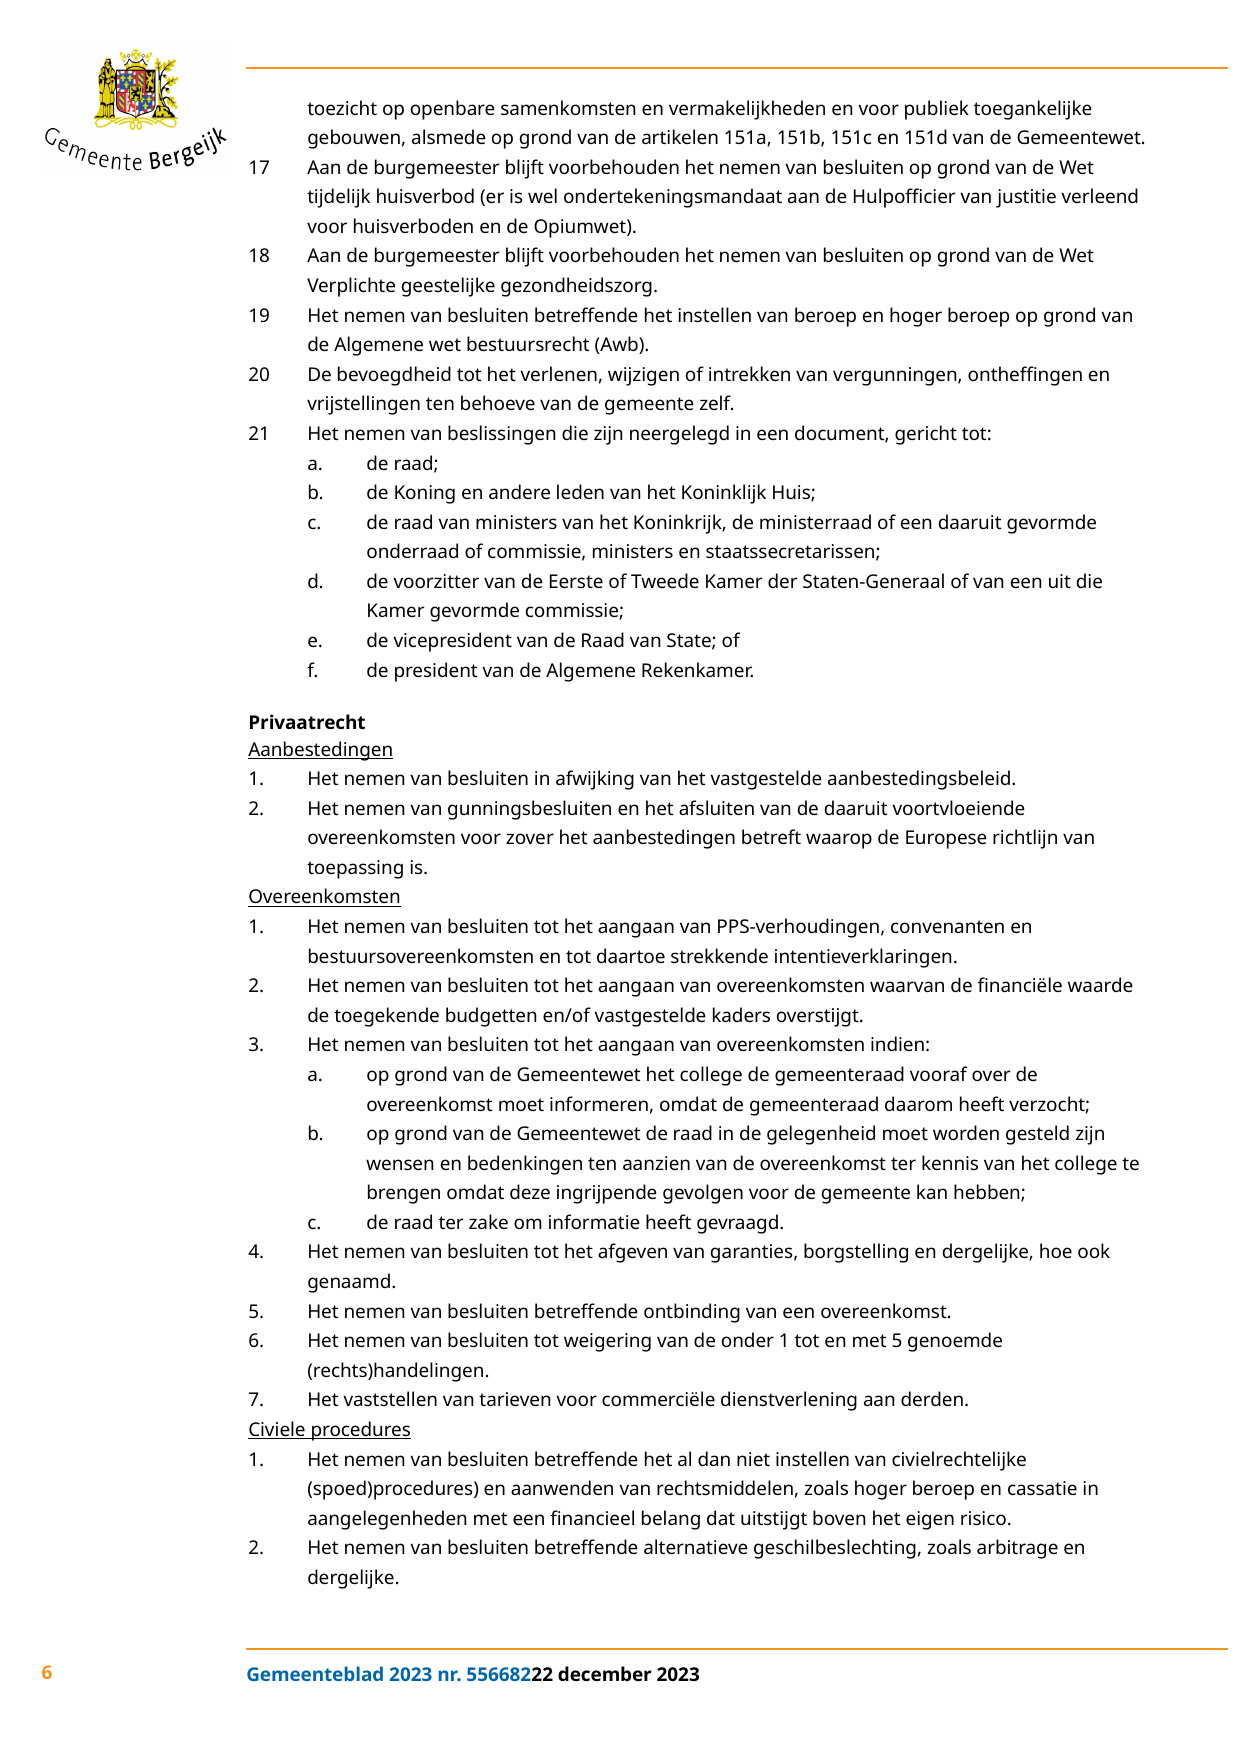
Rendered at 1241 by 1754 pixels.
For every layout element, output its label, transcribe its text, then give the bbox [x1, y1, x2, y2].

list Aan de burgemeester blijft voorbehouden het nemen van besluiten op grond van de Wet Verplichte geestelijke gezondheidszorg. [248, 243, 1152, 298]
list de president van de Algemene Rekenkamer. [307, 657, 1152, 683]
list de raad ter zake om informatie heeft gevraagd. [307, 1209, 1152, 1235]
list toezicht op openbare samenkomsten en vermakelijkheden en voor publiek toegankelijke gebouwen, alsmede op grond van de artikelen 151a, 151b, 151c en 151d van de Gemeentewet. [248, 95, 1152, 150]
list Het nemen van besluiten betreffende ontbinding van een overeenkomst. [248, 1298, 1152, 1323]
list Het nemen van besluiten betreffende het al dan niet instellen van civielrechtelijke (spoed)procedures) en aanwenden van rechtsmiddelen, zoals hoger beroep en cassatie in aangelegenheden met een financieel belang dat uitstijgt boven het eigen risico. [248, 1446, 1152, 1531]
list Het vaststellen van tarieven voor commerciële dienstverlening aan derden. [248, 1387, 1152, 1412]
list Het nemen van besluiten in afwijking van het vastgestelde aanbestedingsbeleid. [248, 765, 1152, 791]
picture [41, 47, 231, 172]
list Het nemen van besluiten tot het aangaan van overeenkomsten indien: [248, 1032, 1152, 1057]
list de Koning en andere leden van het Koninklijk Huis; [307, 479, 1152, 505]
list de voorzitter van de Eerste of Tweede Kamer der Staten-Generaal of van een uit die Kamer gevormde commissie; [307, 568, 1152, 623]
list Aan de burgemeester blijft voorbehouden het nemen van besluiten op grond van de Wet tijdelijk huisverbod (er is wel ondertekeningsmandaat aan de Hulpofficier van justitie verleend voor huisverboden en de Opiumwet). [248, 154, 1152, 239]
list op grond van de Gemeentewet het college de gemeenteraad vooraf over de overeenkomst moet informeren, omdat de gemeenteraad daarom heeft verzocht; [307, 1061, 1152, 1116]
list Het nemen van besluiten betreffende het instellen van beroep en hoger beroep op grond van de Algemene wet bestuursrecht (Awb). [248, 302, 1152, 357]
list Het nemen van gunningsbesluiten en het afsluiten van de daaruit voortvloeiende overeenkomsten voor zover het aanbestedingen betreft waarop de Europese richtlijn van toepassing is. [248, 795, 1152, 880]
text Civiele procedures [248, 1416, 1152, 1442]
list de vicepresident van de Raad van State; of [307, 627, 1152, 653]
text Aanbestedingen [248, 736, 1152, 761]
list Het nemen van besluiten tot het aangaan van PPS-verhoudingen, convenanten en bestuursovereenkomsten en tot daartoe strekkende intentieverklaringen. [248, 913, 1152, 968]
list Het nemen van besluiten tot weigering van de onder 1 tot en met 5 genoemde (rechts)handelingen. [248, 1327, 1152, 1383]
list op grond van de Gemeentewet de raad in de gelegenheid moet worden gesteld zijn wensen en bedenkingen ten aanzien van de overeenkomst ter kennis van het college te brengen omdat deze ingrijpende gevolgen voor de gemeente kan hebben; [307, 1120, 1152, 1205]
list Het nemen van besluiten tot het aangaan van overeenkomsten waarvan de financiële waarde de toegekende budgetten en/of vastgestelde kaders overstijgt. [248, 972, 1152, 1028]
text Privaatrecht [248, 707, 1152, 736]
text Overeenkomsten [248, 884, 1152, 909]
list de raad; [307, 450, 1152, 476]
list Het nemen van besluiten tot het afgeven van garanties, borgstelling en dergelijke, hoe ook genaamd. [248, 1239, 1152, 1294]
list De bevoegdheid tot het verlenen, wijzigen of intrekken van vergunningen, ontheffingen en vrijstellingen ten behoeve van de gemeente zelf. [248, 361, 1152, 416]
list de raad van ministers van het Koninkrijk, de ministerraad of een daaruit gevormde onderraad of commissie, ministers en staatssecretarissen; [307, 509, 1152, 564]
list Het nemen van beslissingen die zijn neergelegd in een document, gericht tot: [248, 420, 1152, 446]
list Het nemen van besluiten betreffende alternatieve geschilbeslechting, zoals arbitrage en dergelijke. [248, 1534, 1152, 1590]
